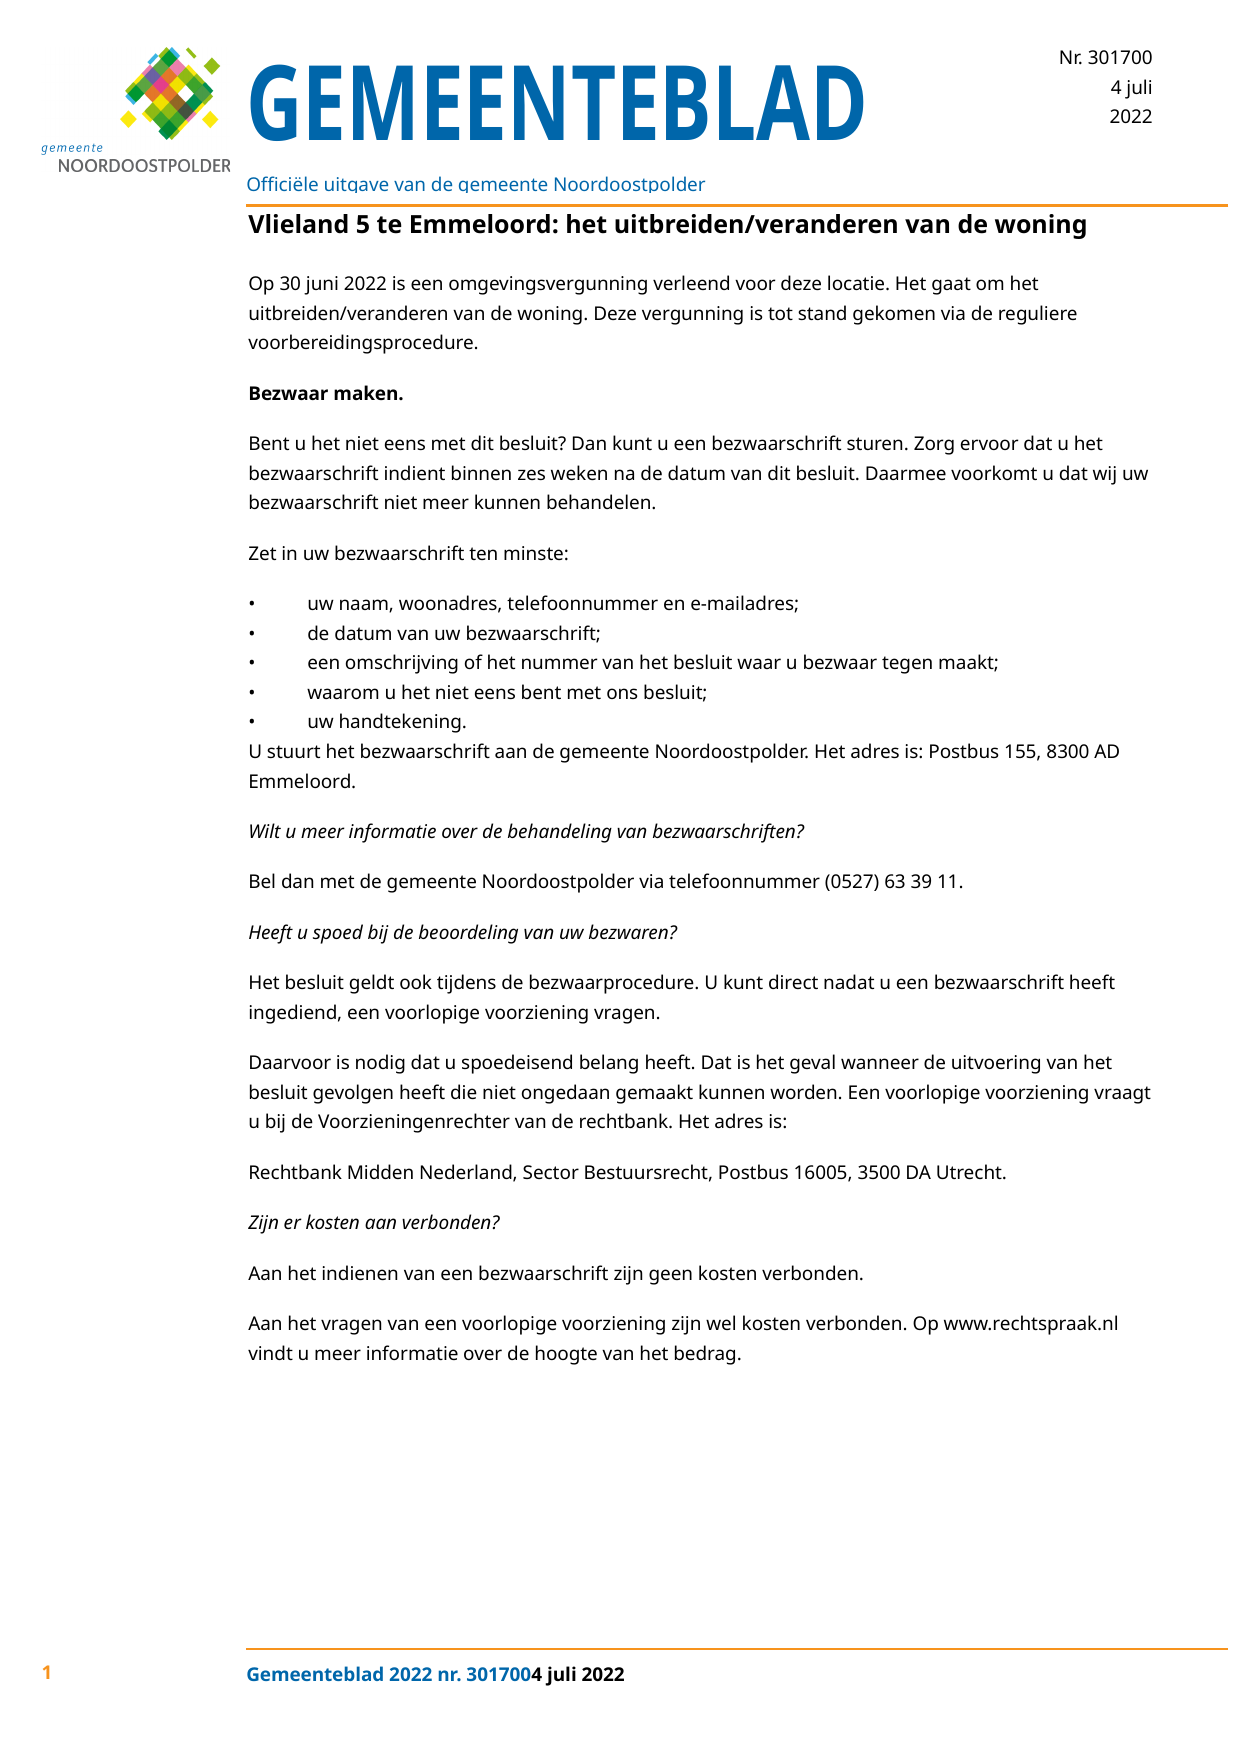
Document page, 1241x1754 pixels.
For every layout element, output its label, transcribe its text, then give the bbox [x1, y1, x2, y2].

text Bezwaar maken. [248, 380, 1152, 406]
list een omschrijving of het nummer van het besluit waar u bezwaar tegen maakt; [248, 649, 1152, 675]
list uw naam, woonadres, telefoonnummer en e-mailadres; [248, 590, 1152, 616]
text Wilt u meer informatie over de behandeling van bezwaarschriften? [248, 818, 1152, 844]
list waarom u het niet eens bent met ons besluit; [248, 679, 1152, 705]
text Daarvoor is nodig dat u spoedeisend belang heeft. Dat is het geval wanneer de uitvoering van het besluit gevolgen heeft die niet ongedaan gemaakt kunnen worden. Een voorlopige voorziening vraagt u bij de Voorzieningenrechter van de rechtbank. Het adres is: [248, 1049, 1152, 1134]
text Bel dan met de gemeente Noordoostpolder via telefoonnummer (0527) 63 39 11. [248, 869, 1152, 894]
text Rechtbank Midden Nederland, Sector Bestuursrecht, Postbus 16005, 3500 DA Utrecht. [248, 1159, 1152, 1185]
text Bent u het niet eens met dit besluit? Dan kunt u een bezwaarschrift sturen. Zorg ervoor dat u het bezwaarschrift indient binnen zes weken na de datum van dit besluit. Daarmee voorkomt u dat wij uw bezwaarschrift niet meer kunnen behandelen. [248, 430, 1152, 515]
text Aan het indienen van een bezwaarschrift zijn geen kosten verbonden. [248, 1260, 1152, 1286]
text Zet in uw bezwaarschrift ten minste: [248, 540, 1152, 566]
text U stuurt het bezwaarschrift aan de gemeente Noordoostpolder. Het adres is: Postbus 155, 8300 AD Emmeloord. [248, 738, 1152, 793]
text Heeft u spoed bij de beoordeling van uw bezwaren? [248, 919, 1152, 945]
text Het besluit geldt ook tijdens de bezwaarprocedure. U kunt direct nadat u een bezwaarschrift heeft ingediend, een voorlopige voorziening vragen. [248, 969, 1152, 1025]
text Op 30 juni 2022 is een omgevingsvergunning verleend voor deze locatie. Het gaat om het uitbreiden/veranderen van de woning. Deze vergunning is tot stand gekomen via de reguliere voorbereidingsprocedure. [248, 270, 1152, 355]
text Vlieland 5 te Emmeloord: het uitbreiden/veranderen van de woning [248, 207, 1152, 241]
text Zijn er kosten aan verbonden? [248, 1209, 1152, 1235]
text Aan het vragen van een voorlopige voorziening zijn wel kosten verbonden. Op www.rechtspraak.nl vindt u meer informatie over de hoogte van het bedrag. [248, 1310, 1152, 1366]
picture [41, 47, 231, 172]
list de datum van uw bezwaarschrift; [248, 620, 1152, 646]
list uw handtekening. [248, 709, 1152, 734]
